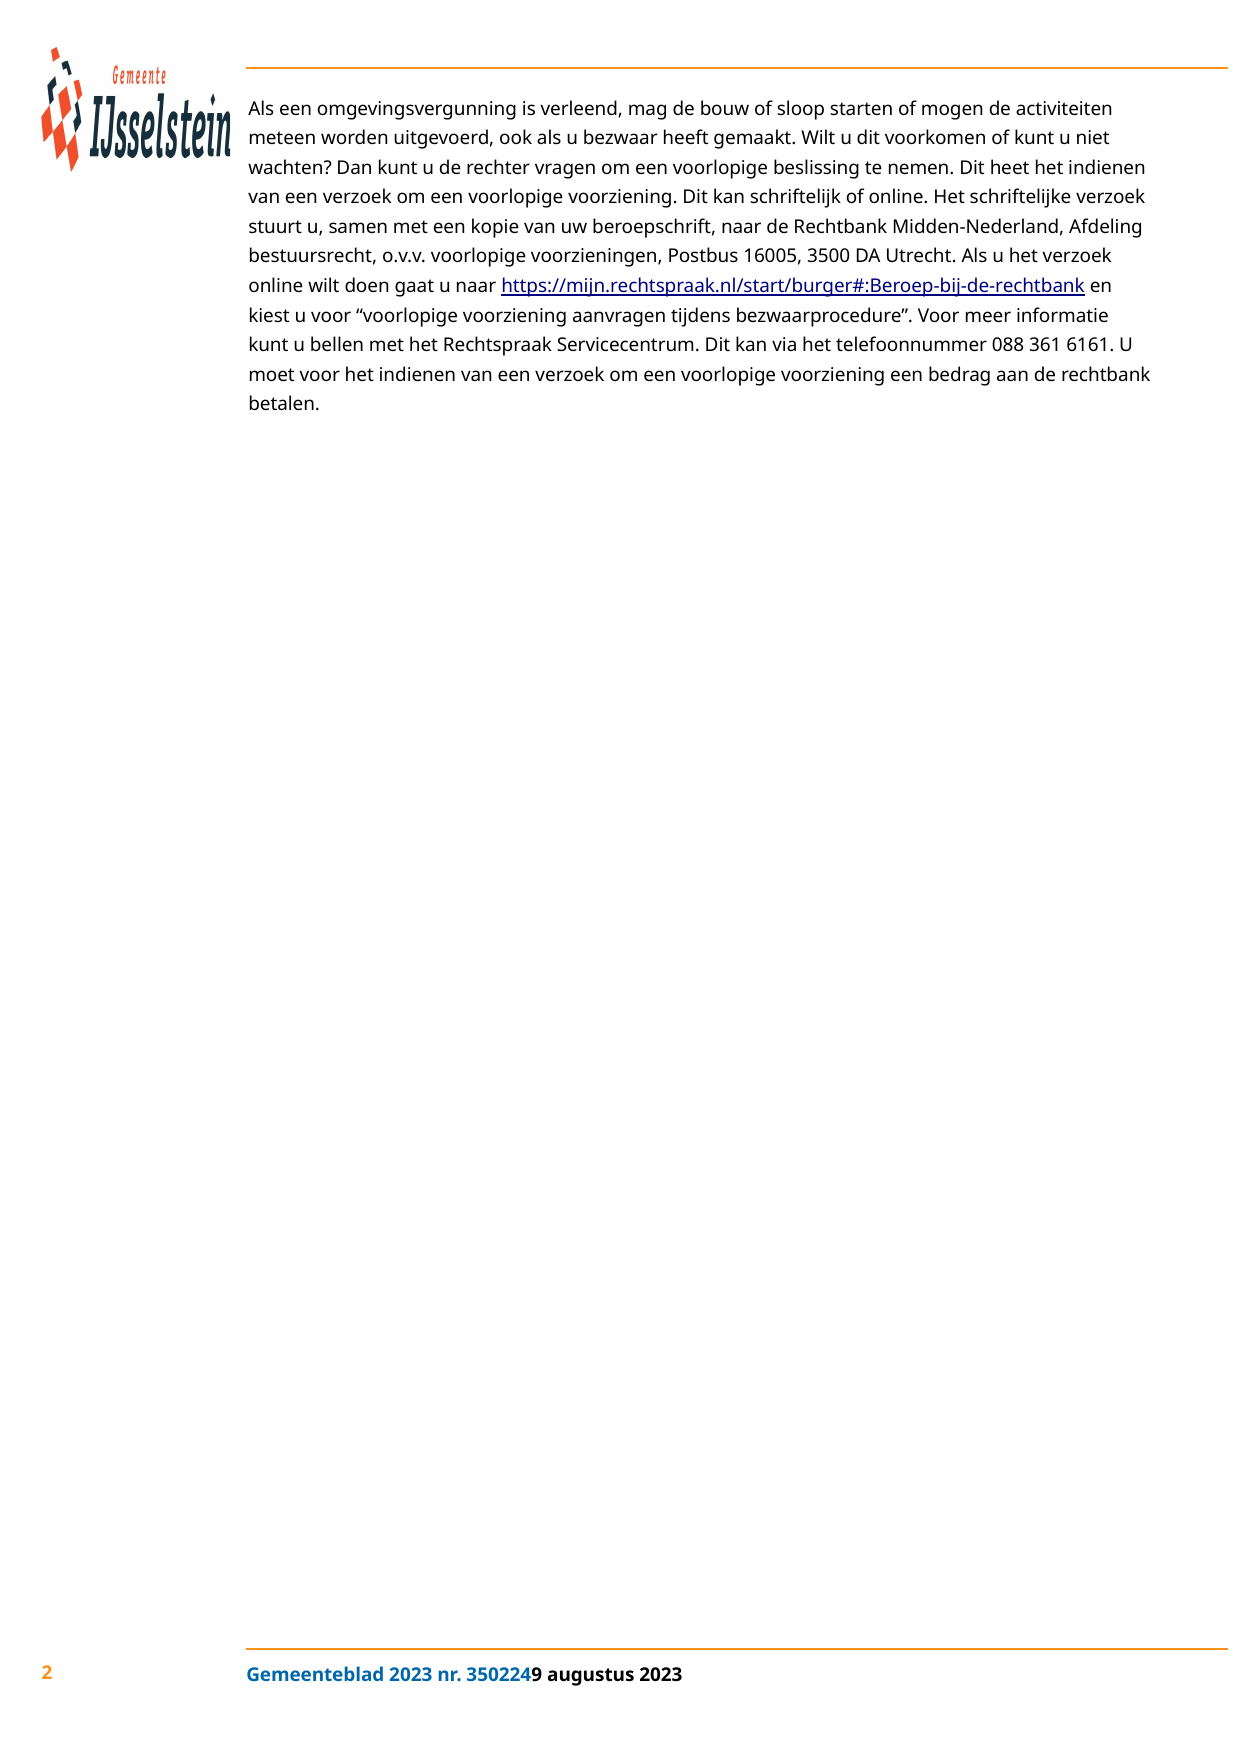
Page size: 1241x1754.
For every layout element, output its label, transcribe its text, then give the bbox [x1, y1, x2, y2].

picture [41, 47, 231, 172]
text Als een omgevingsvergunning is verleend, mag de bouw of sloop starten of mogen de activiteiten meteen worden uitgevoerd, ook als u bezwaar heeft gemaakt. Wilt u dit voorkomen of kunt u niet wachten? Dan kunt u de rechter vragen om een voorlopige beslissing te nemen. Dit heet het indienen van een verzoek om een voorlopige voorziening. Dit kan schriftelijk of online. Het schriftelijke verzoek stuurt u, samen met een kopie van uw beroepschrift, naar de Rechtbank Midden-Nederland, Afdeling bestuursrecht, o.v.v. voorlopige voorzieningen, Postbus 16005, 3500 DA Utrecht. Als u het verzoek online wilt doen gaat u naar https://mijn.rechtspraak.nl/start/burger#:Beroep-bij-de-rechtbank en kiest u voor “voorlopige voorziening aanvragen tijdens bezwaarprocedure”. Voor meer informatie kunt u bellen met het Rechtspraak Servicecentrum. Dit kan via het telefoonnummer 088 361 6161. U moet voor het indienen van een verzoek om een voorlopige voorziening een bedrag aan de rechtbank betalen. [248, 95, 1152, 416]
